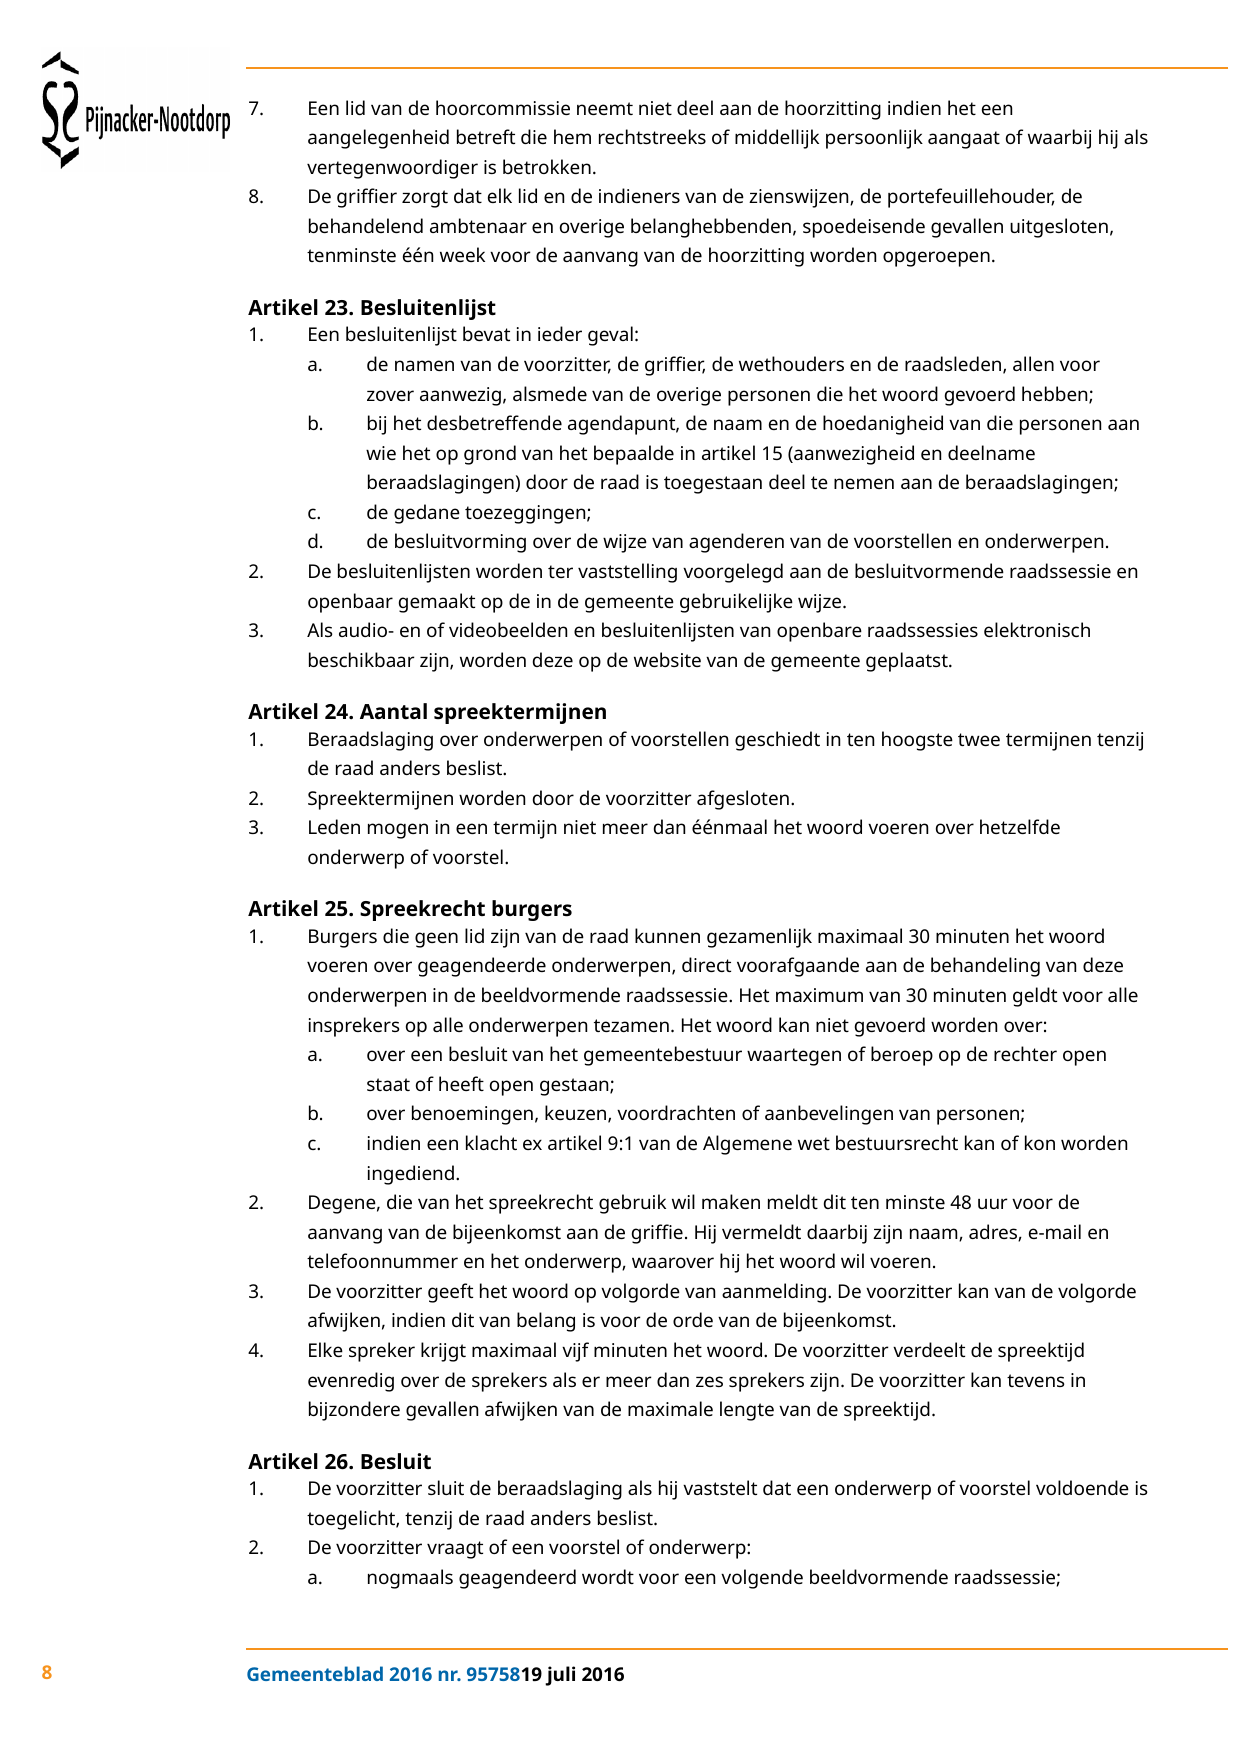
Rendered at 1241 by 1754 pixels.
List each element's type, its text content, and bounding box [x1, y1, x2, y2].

text Artikel 26. Besluit [248, 1447, 1152, 1475]
list Elke spreker krijgt maximaal vijf minuten het woord. De voorzitter verdeelt de spreektijd evenredig over de sprekers als er meer dan zes sprekers zijn. De voorzitter kan tevens in bijzondere gevallen afwijken van de maximale lengte van de spreektijd. [248, 1337, 1152, 1422]
list de namen van de voorzitter, de griffier, de wethouders en de raadsleden, allen voor zover aanwezig, alsmede van de overige personen die het woord gevoerd hebben; [307, 351, 1152, 406]
list indien een klacht ex artikel 9:1 van de Algemene wet bestuursrecht kan of kon worden ingediend. [307, 1130, 1152, 1185]
list Als audio- en of videobeelden en besluitenlijsten van openbare raadssessies elektronisch beschikbaar zijn, worden deze op de website van de gemeente geplaatst. [248, 617, 1152, 673]
list de gedane toezeggingen; [307, 499, 1152, 525]
list Beraadslaging over onderwerpen of voorstellen geschiedt in ten hoogste twee termijnen tenzij de raad anders beslist. [248, 726, 1152, 781]
list Spreektermijnen worden door de voorzitter afgesloten. [248, 785, 1152, 811]
list De voorzitter geeft het woord op volgorde van aanmelding. De voorzitter kan van de volgorde afwijken, indien dit van belang is voor de orde van de bijeenkomst. [248, 1278, 1152, 1333]
list nogmaals geagendeerd wordt voor een volgende beeldvormende raadssessie; [307, 1564, 1152, 1590]
list Degene, die van het spreekrecht gebruik wil maken meldt dit ten minste 48 uur voor de aanvang van de bijeenkomst aan de griffie. Hij vermeldt daarbij zijn naam, adres, e-mail en telefoonnummer en het onderwerp, waarover hij het woord wil voeren. [248, 1189, 1152, 1274]
list de besluitvorming over de wijze van agenderen van de voorstellen en onderwerpen. [307, 529, 1152, 554]
list Een lid van de hoorcommissie neemt niet deel aan de hoorzitting indien het een aangelegenheid betreft die hem rechtstreeks of middellijk persoonlijk aangaat of waarbij hij als vertegenwoordiger is betrokken. [248, 95, 1152, 180]
list De voorzitter sluit de beraadslaging als hij vaststelt dat een onderwerp of voorstel voldoende is toegelicht, tenzij de raad anders beslist. [248, 1475, 1152, 1531]
list over benoemingen, keuzen, voordrachten of aanbevelingen van personen; [307, 1101, 1152, 1126]
text Artikel 23. Besluitenlijst [248, 293, 1152, 322]
list De griffier zorgt dat elk lid en de indieners van de zienswijzen, de portefeuillehouder, de behandelend ambtenaar en overige belanghebbenden, spoedeisende gevallen uitgesloten, tenminste één week voor de aanvang van de hoorzitting worden opgeroepen. [248, 183, 1152, 268]
list over een besluit van het gemeentebestuur waartegen of beroep op de rechter open staat of heeft open gestaan; [307, 1041, 1152, 1097]
text Artikel 25. Spreekrecht burgers [248, 894, 1152, 923]
list Burgers die geen lid zijn van de raad kunnen gezamenlijk maximaal 30 minuten het woord voeren over geagendeerde onderwerpen, direct voorafgaande aan de behandeling van deze onderwerpen in de beeldvormende raadssessie. Het maximum van 30 minuten geldt voor alle insprekers op alle onderwerpen tezamen. Het woord kan niet gevoerd worden over: [248, 923, 1152, 1037]
list Leden mogen in een termijn niet meer dan éénmaal het woord voeren over hetzelfde onderwerp of voorstel. [248, 814, 1152, 870]
list De besluitenlijsten worden ter vaststelling voorgelegd aan de besluitvormende raadssessie en openbaar gemaakt op de in de gemeente gebruikelijke wijze. [248, 558, 1152, 613]
text Artikel 24. Aantal spreektermijnen [248, 697, 1152, 726]
picture [41, 47, 231, 172]
list De voorzitter vraagt of een voorstel of onderwerp: [248, 1534, 1152, 1560]
list Een besluitenlijst bevat in ieder geval: [248, 322, 1152, 347]
list bij het desbetreffende agendapunt, de naam en de hoedanigheid van die personen aan wie het op grond van het bepaalde in artikel 15 (aanwezigheid en deelname beraadslagingen) door de raad is toegestaan deel te nemen aan de beraadslagingen; [307, 410, 1152, 495]
